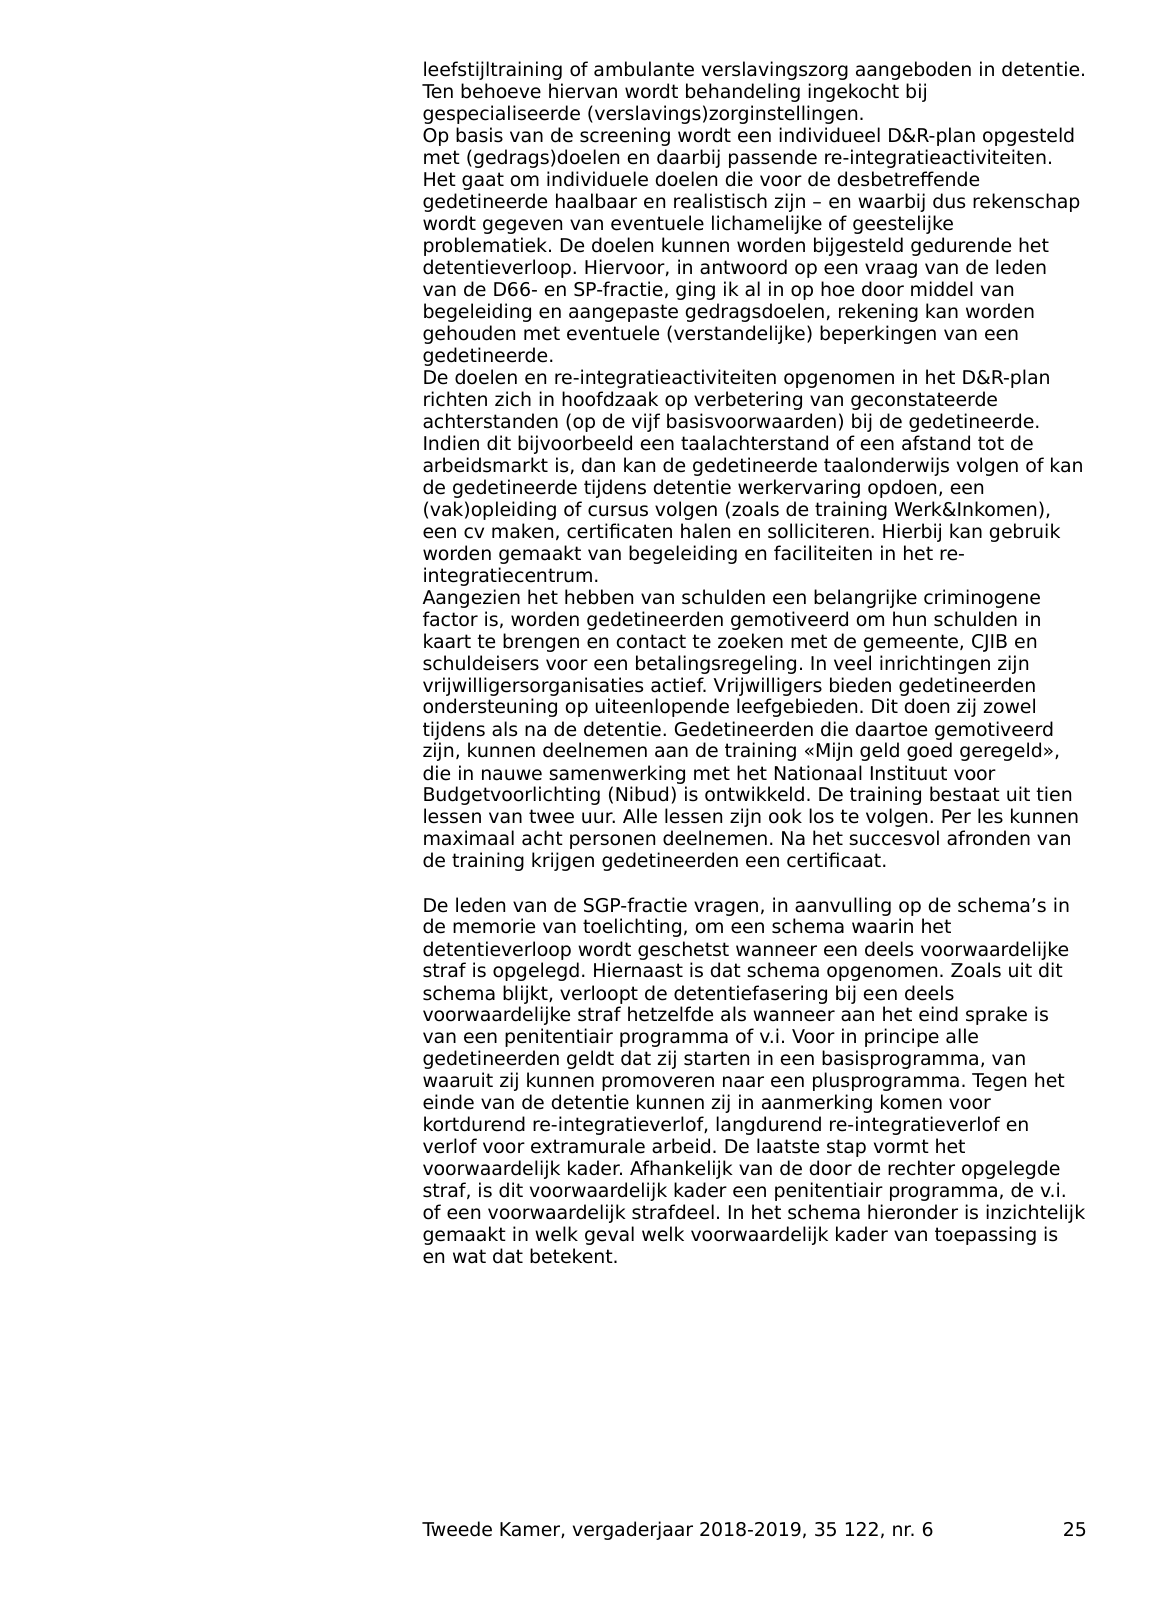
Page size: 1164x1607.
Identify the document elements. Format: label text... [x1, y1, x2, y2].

text leefstijltraining of ambulante verslavingszorg aangeboden in detentie. Ten behoeve hiervan wordt behandeling ingekocht bij gespecialiseerde (verslavings)zorginstellingen. [422, 59, 1087, 125]
text Op basis van de screening wordt een individueel D&R-plan opgesteld met (gedrags)doelen en daarbij passende re-integratieactiviteiten. Het gaat om individuele doelen die voor de desbetreffende gedetineerde haalbaar en realistisch zijn – en waarbij dus rekenschap wordt gegeven van eventuele lichamelijke of geestelijke problematiek. De doelen kunnen worden bijgesteld gedurende het detentieverloop. Hiervoor, in antwoord op een vraag van de leden van de D66- en SP-fractie, ging ik al in op hoe door middel van begeleiding en aangepaste gedragsdoelen, rekening kan worden gehouden met eventuele (verstandelijke) beperkingen van een gedetineerde. [422, 125, 1087, 367]
text De leden van de SGP-fractie vragen, in aanvulling op de schema’s in de memorie van toelichting, om een schema waarin het detentieverloop wordt geschetst wanneer een deels voorwaardelijke straf is opgelegd. Hiernaast is dat schema opgenomen. Zoals uit dit schema blijkt, verloopt de detentiefasering bij een deels voorwaardelijke straf hetzelfde als wanneer aan het eind sprake is van een penitentiair programma of v.i. Voor in principe alle gedetineerden geldt dat zij starten in een basisprogramma, van waaruit zij kunnen promoveren naar een plusprogramma. Tegen het einde van de detentie kunnen zij in aanmerking komen voor kortdurend re-integratieverlof, langdurend re-integratieverlof en verlof voor extramurale arbeid. De laatste stap vormt het voorwaardelijk kader. Afhankelijk van de door de rechter opgelegde straf, is dit voorwaardelijk kader een penitentiair programma, de v.i. of een voorwaardelijk strafdeel. In het schema hieronder is inzichtelijk gemaakt in welk geval welk voorwaardelijk kader van toepassing is en wat dat betekent. [422, 894, 1087, 1268]
text Aangezien het hebben van schulden een belangrijke criminogene factor is, worden gedetineerden gemotiveerd om hun schulden in kaart te brengen en contact te zoeken met de gemeente, CJIB en schuldeisers voor een betalingsregeling. In veel inrichtingen zijn vrijwilligersorganisaties actief. Vrijwilligers bieden gedetineerden ondersteuning op uiteenlopende leefgebieden. Dit doen zij zowel tijdens als na de detentie. Gedetineerden die daartoe gemotiveerd zijn, kunnen deelnemen aan de training «Mijn geld goed geregeld», die in nauwe samenwerking met het Nationaal Instituut voor Budgetvoorlichting (Nibud) is ontwikkeld. De training bestaat uit tien lessen van twee uur. Alle lessen zijn ook los te volgen. Per les kunnen maximaal acht personen deelnemen. Na het succesvol afronden van de training krijgen gedetineerden een certificaat. [422, 587, 1087, 872]
text De doelen en re-integratieactiviteiten opgenomen in het D&R-plan richten zich in hoofdzaak op verbetering van geconstateerde achterstanden (op de vijf basisvoorwaarden) bij de gedetineerde. Indien dit bijvoorbeeld een taalachterstand of een afstand tot de arbeidsmarkt is, dan kan de gedetineerde taalonderwijs volgen of kan de gedetineerde tijdens detentie werkervaring opdoen, een (vak)opleiding of cursus volgen (zoals de training Werk&Inkomen), een cv maken, certificaten halen en solliciteren. Hierbij kan gebruik worden gemaakt van begeleiding en faciliteiten in het re-integratiecentrum. [422, 367, 1087, 587]
